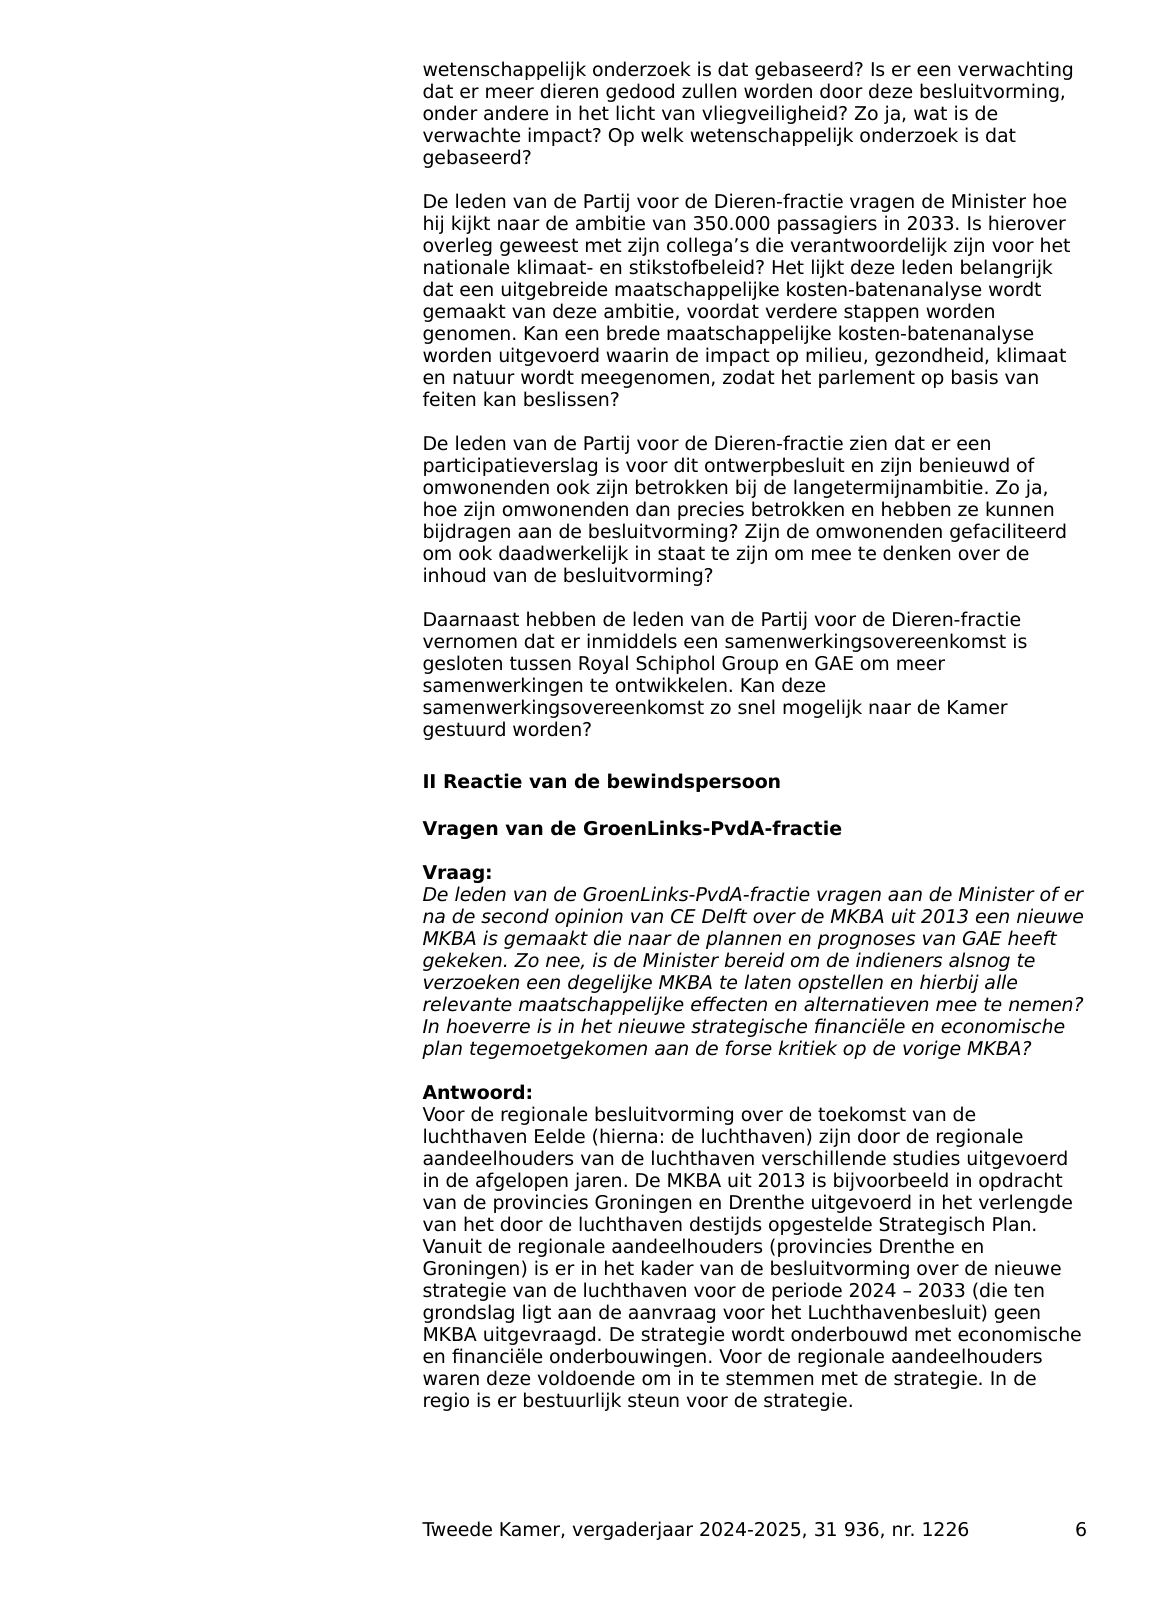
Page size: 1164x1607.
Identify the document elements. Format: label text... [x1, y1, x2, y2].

subtitle Vragen van de GroenLinks-PvdA-fractie [422, 818, 1087, 840]
text Antwoord: [422, 1082, 1087, 1104]
text Voor de regionale besluitvorming over de toekomst van de luchthaven Eelde (hierna: de luchthaven) zijn door de regionale aandeelhouders van de luchthaven verschillende studies uitgevoerd in de afgelopen jaren. De MKBA uit 2013 is bijvoorbeeld in opdracht van de provincies Groningen en Drenthe uitgevoerd in het verlengde van het door de luchthaven destijds opgestelde Strategisch Plan. [422, 1104, 1087, 1236]
subtitle II Reactie van de bewindspersoon [422, 771, 1087, 793]
text De leden van de Partij voor de Dieren-fractie vragen de Minister hoe hij kijkt naar de ambitie van 350.000 passagiers in 2033. Is hierover overleg geweest met zijn collega’s die verantwoordelijk zijn voor het nationale klimaat- en stikstofbeleid? Het lijkt deze leden belangrijk dat een uitgebreide maatschappelijke kosten-batenanalyse wordt gemaakt van deze ambitie, voordat verdere stappen worden genomen. Kan een brede maatschappelijke kosten-batenanalyse worden uitgevoerd waarin de impact op milieu, gezondheid, klimaat en natuur wordt meegenomen, zodat het parlement op basis van feiten kan beslissen? [422, 191, 1087, 411]
text De leden van de GroenLinks-PvdA-fractie vragen aan de Minister of er na de second opinion van CE Delft over de MKBA uit 2013 een nieuwe MKBA is gemaakt die naar de plannen en prognoses van GAE heeft gekeken. Zo nee, is de Minister bereid om de indieners alsnog te verzoeken een degelijke MKBA te laten opstellen en hierbij alle relevante maatschappelijke effecten en alternatieven mee te nemen? In hoeverre is in het nieuwe strategische financiële en economische plan tegemoetgekomen aan de forse kritiek op de vorige MKBA? [422, 884, 1087, 1060]
text Vraag: [422, 862, 1087, 884]
text De leden van de Partij voor de Dieren-fractie zien dat er een participatieverslag is voor dit ontwerpbesluit en zijn benieuwd of omwonenden ook zijn betrokken bij de langetermijnambitie. Zo ja, hoe zijn omwonenden dan precies betrokken en hebben ze kunnen bijdragen aan de besluitvorming? Zijn de omwonenden gefaciliteerd om ook daadwerkelijk in staat te zijn om mee te denken over de inhoud van de besluitvorming? [422, 433, 1087, 587]
text wetenschappelijk onderzoek is dat gebaseerd? Is er een verwachting dat er meer dieren gedood zullen worden door deze besluitvorming, onder andere in het licht van vliegveiligheid? Zo ja, wat is de verwachte impact? Op welk wetenschappelijk onderzoek is dat gebaseerd? [422, 59, 1087, 169]
text Vanuit de regionale aandeelhouders (provincies Drenthe en Groningen) is er in het kader van de besluitvorming over de nieuwe strategie van de luchthaven voor de periode 2024 – 2033 (die ten grondslag ligt aan de aanvraag voor het Luchthavenbesluit) geen MKBA uitgevraagd. De strategie wordt onderbouwd met economische en financiële onderbouwingen. Voor de regionale aandeelhouders waren deze voldoende om in te stemmen met de strategie. In de regio is er bestuurlijk steun voor de strategie. [422, 1236, 1087, 1412]
text Daarnaast hebben de leden van de Partij voor de Dieren-fractie vernomen dat er inmiddels een samenwerkingsovereenkomst is gesloten tussen Royal Schiphol Group en GAE om meer samenwerkingen te ontwikkelen. Kan deze samenwerkingsovereenkomst zo snel mogelijk naar de Kamer gestuurd worden? [422, 609, 1087, 741]
